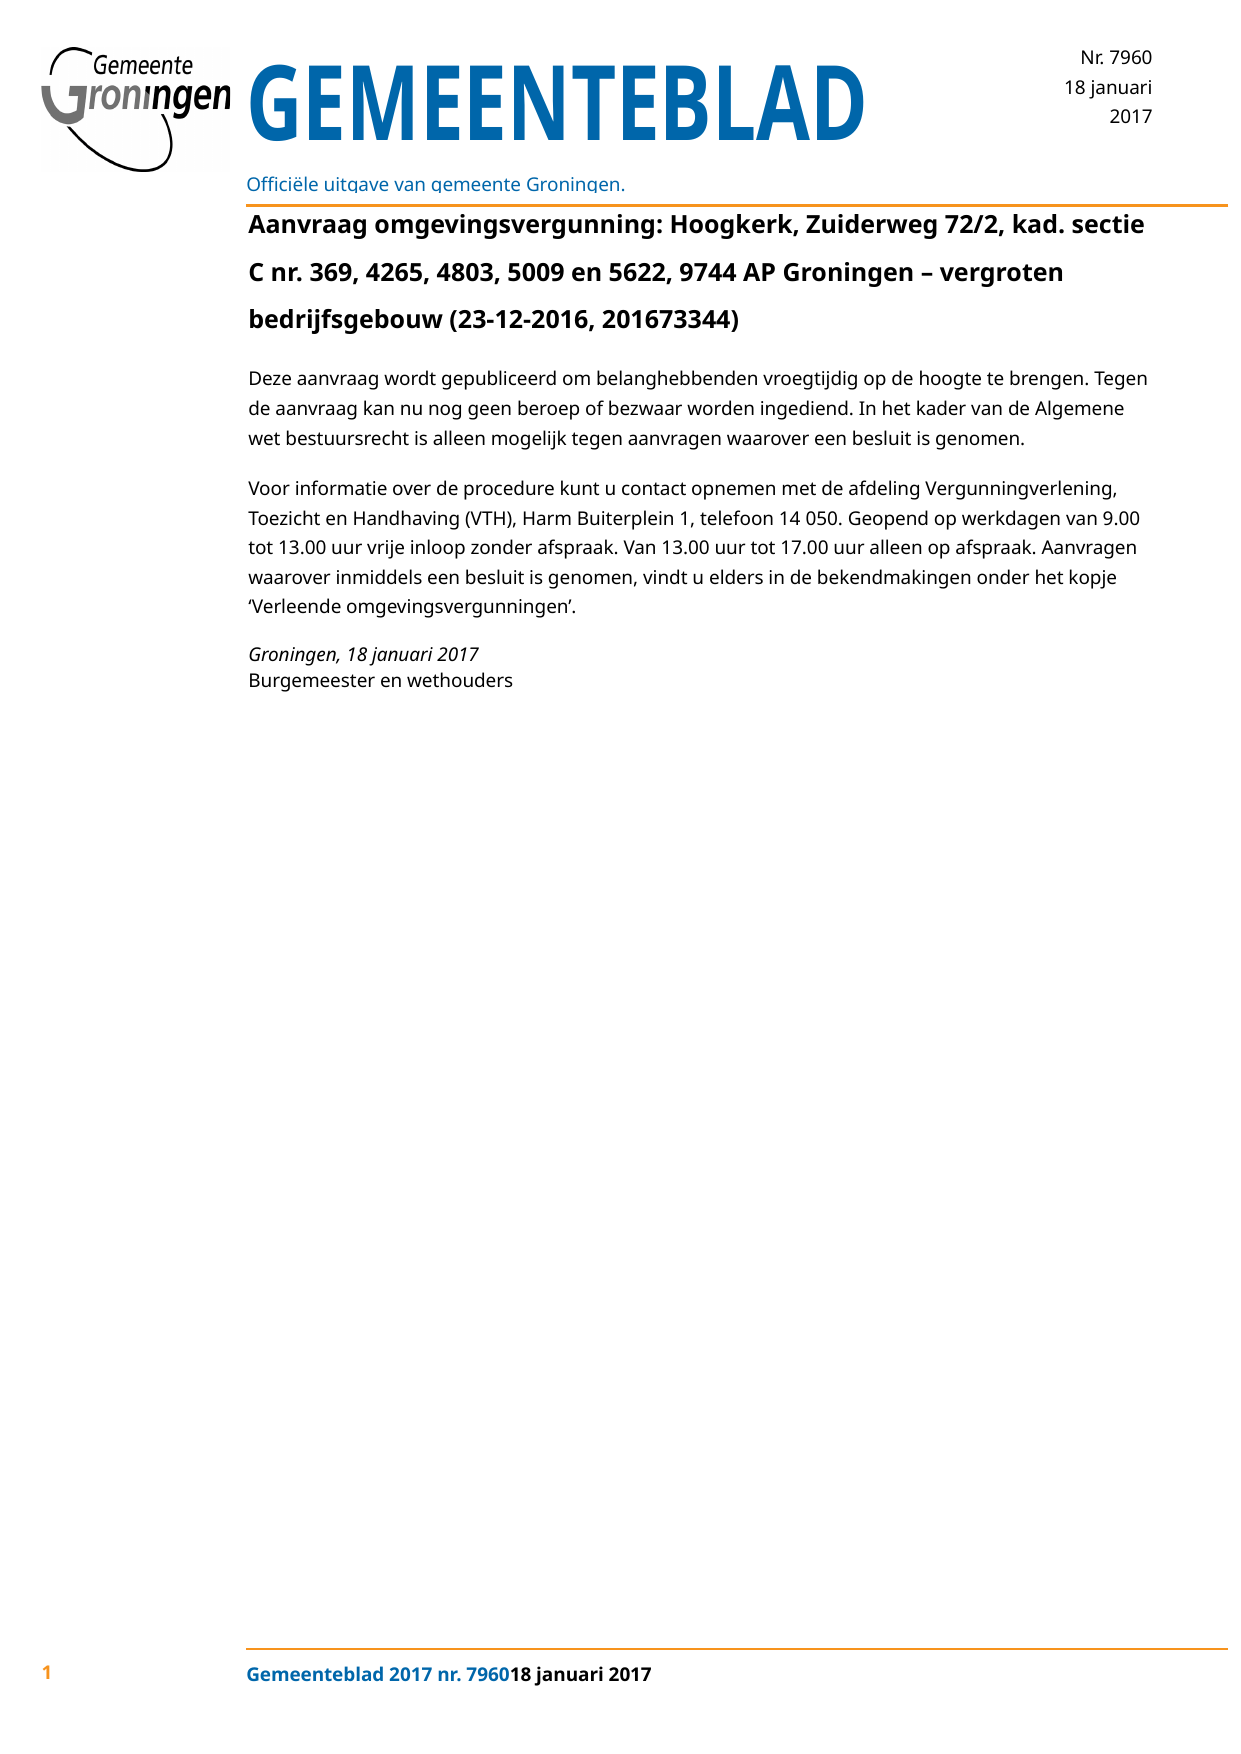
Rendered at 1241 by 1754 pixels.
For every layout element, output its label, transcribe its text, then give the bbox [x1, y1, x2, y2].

picture [41, 47, 231, 172]
text Groningen, 18 januari 2017 [248, 641, 1152, 667]
text Burgemeester en wethouders [248, 667, 1152, 693]
text Deze aanvraag wordt gepubliceerd om belanghebbenden vroegtijdig op de hoogte te brengen. Tegen de aanvraag kan nu nog geen beroep of bezwaar worden ingediend. In het kader van de Algemene wet bestuursrecht is alleen mogelijk tegen aanvragen waarover een besluit is genomen. [248, 366, 1152, 450]
text Voor informatie over de procedure kunt u contact opnemen met de afdeling Vergunningverlening, Toezicht en Handhaving (VTH), Harm Buiterplein 1, telefoon 14 050. Geopend op werkdagen van 9.00 tot 13.00 uur vrije inloop zonder afspraak. Van 13.00 uur tot 17.00 uur alleen op afspraak. Aanvragen waarover inmiddels een besluit is genomen, vindt u elders in de bekendmakingen onder het kopje ‘Verleende omgevingsvergunningen’. [248, 475, 1152, 619]
text Aanvraag omgevingsvergunning: Hoogkerk, Zuiderweg 72/2, kad. sectie C nr. 369, 4265, 4803, 5009 en 5622, 9744 AP Groningen – vergroten bedrijfsgebouw (23-12-2016, 201673344) [248, 207, 1152, 336]
